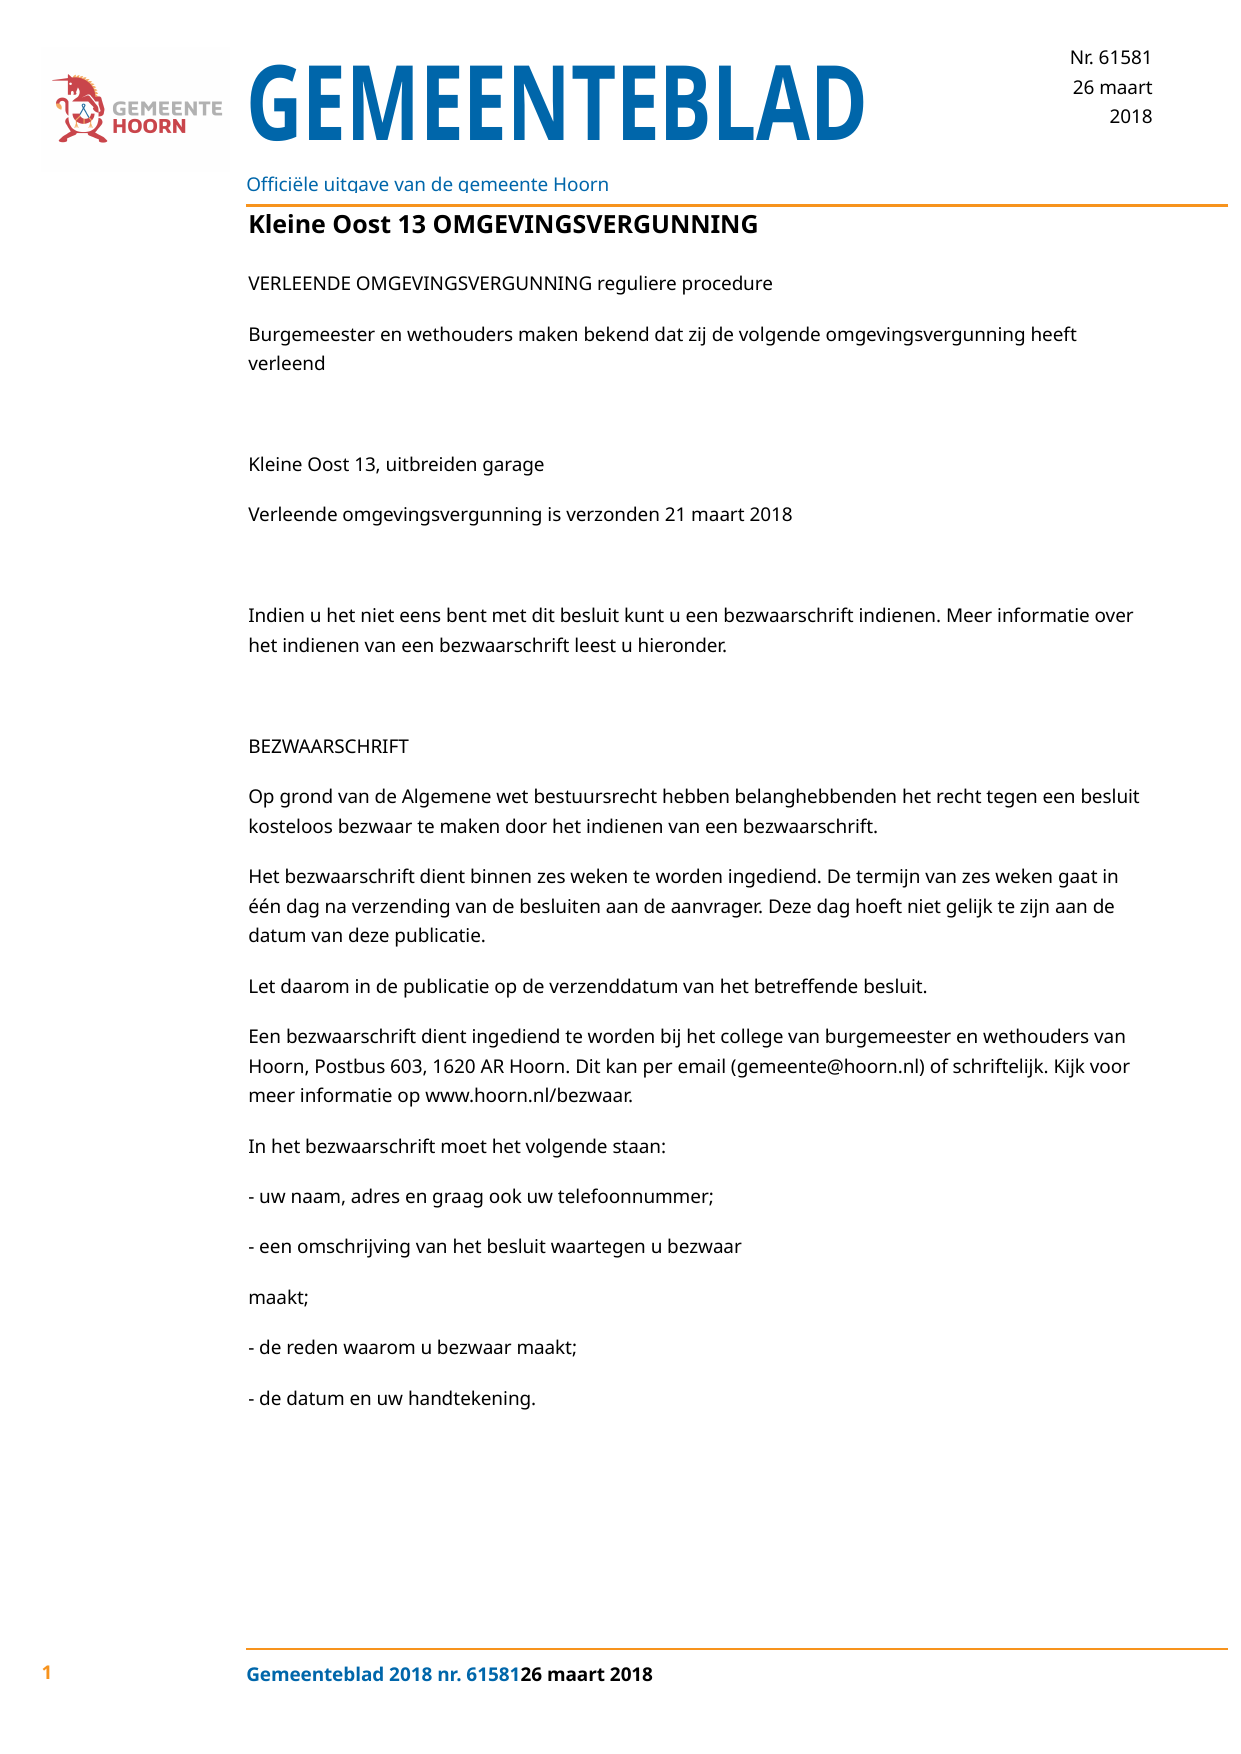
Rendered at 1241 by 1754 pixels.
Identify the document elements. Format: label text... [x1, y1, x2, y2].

text Kleine Oost 13 OMGEVINGSVERGUNNING [248, 207, 1152, 241]
text BEZWAARSCHRIFT [248, 733, 1152, 758]
text Het bezwaarschrift dient binnen zes weken te worden ingediend. De termijn van zes weken gaat in één dag na verzending van de besluiten aan de aanvrager. Deze dag hoeft niet gelijk te zijn aan de datum van deze publicatie. [248, 863, 1152, 948]
text - een omschrijving van het besluit waartegen u bezwaar [248, 1234, 1152, 1259]
text Burgemeester en wethouders maken bekend dat zij de volgende omgevingsvergunning heeft verleend [248, 321, 1152, 376]
text Indien u het niet eens bent met dit besluit kunt u een bezwaarschrift indienen. Meer informatie over het indienen van een bezwaarschrift leest u hieronder. [248, 602, 1152, 658]
text - de reden waarom u bezwaar maakt; [248, 1334, 1152, 1360]
picture [41, 47, 231, 172]
text Let daarom in de publicatie op de verzenddatum van het betreffende besluit. [248, 973, 1152, 998]
text maakt; [248, 1284, 1152, 1310]
text Kleine Oost 13, uitbreiden garage [248, 451, 1152, 477]
text - uw naam, adres en graag ook uw telefoonnummer; [248, 1183, 1152, 1209]
text In het bezwaarschrift moet het volgende staan: [248, 1133, 1152, 1158]
text VERLEENDE OMGEVINGSVERGUNNING reguliere procedure [248, 270, 1152, 296]
text - de datum en uw handtekening. [248, 1385, 1152, 1411]
text Verleende omgevingsvergunning is verzonden 21 maart 2018 [248, 502, 1152, 527]
text Een bezwaarschrift dient ingediend te worden bij het college van burgemeester en wethouders van Hoorn, Postbus 603, 1620 AR Hoorn. Dit kan per email (gemeente@hoorn.nl) of schriftelijk. Kijk voor meer informatie op www.hoorn.nl/bezwaar. [248, 1023, 1152, 1108]
text Op grond van de Algemene wet bestuursrecht hebben belanghebbenden het recht tegen een besluit kosteloos bezwaar te maken door het indienen van een bezwaarschrift. [248, 783, 1152, 838]
